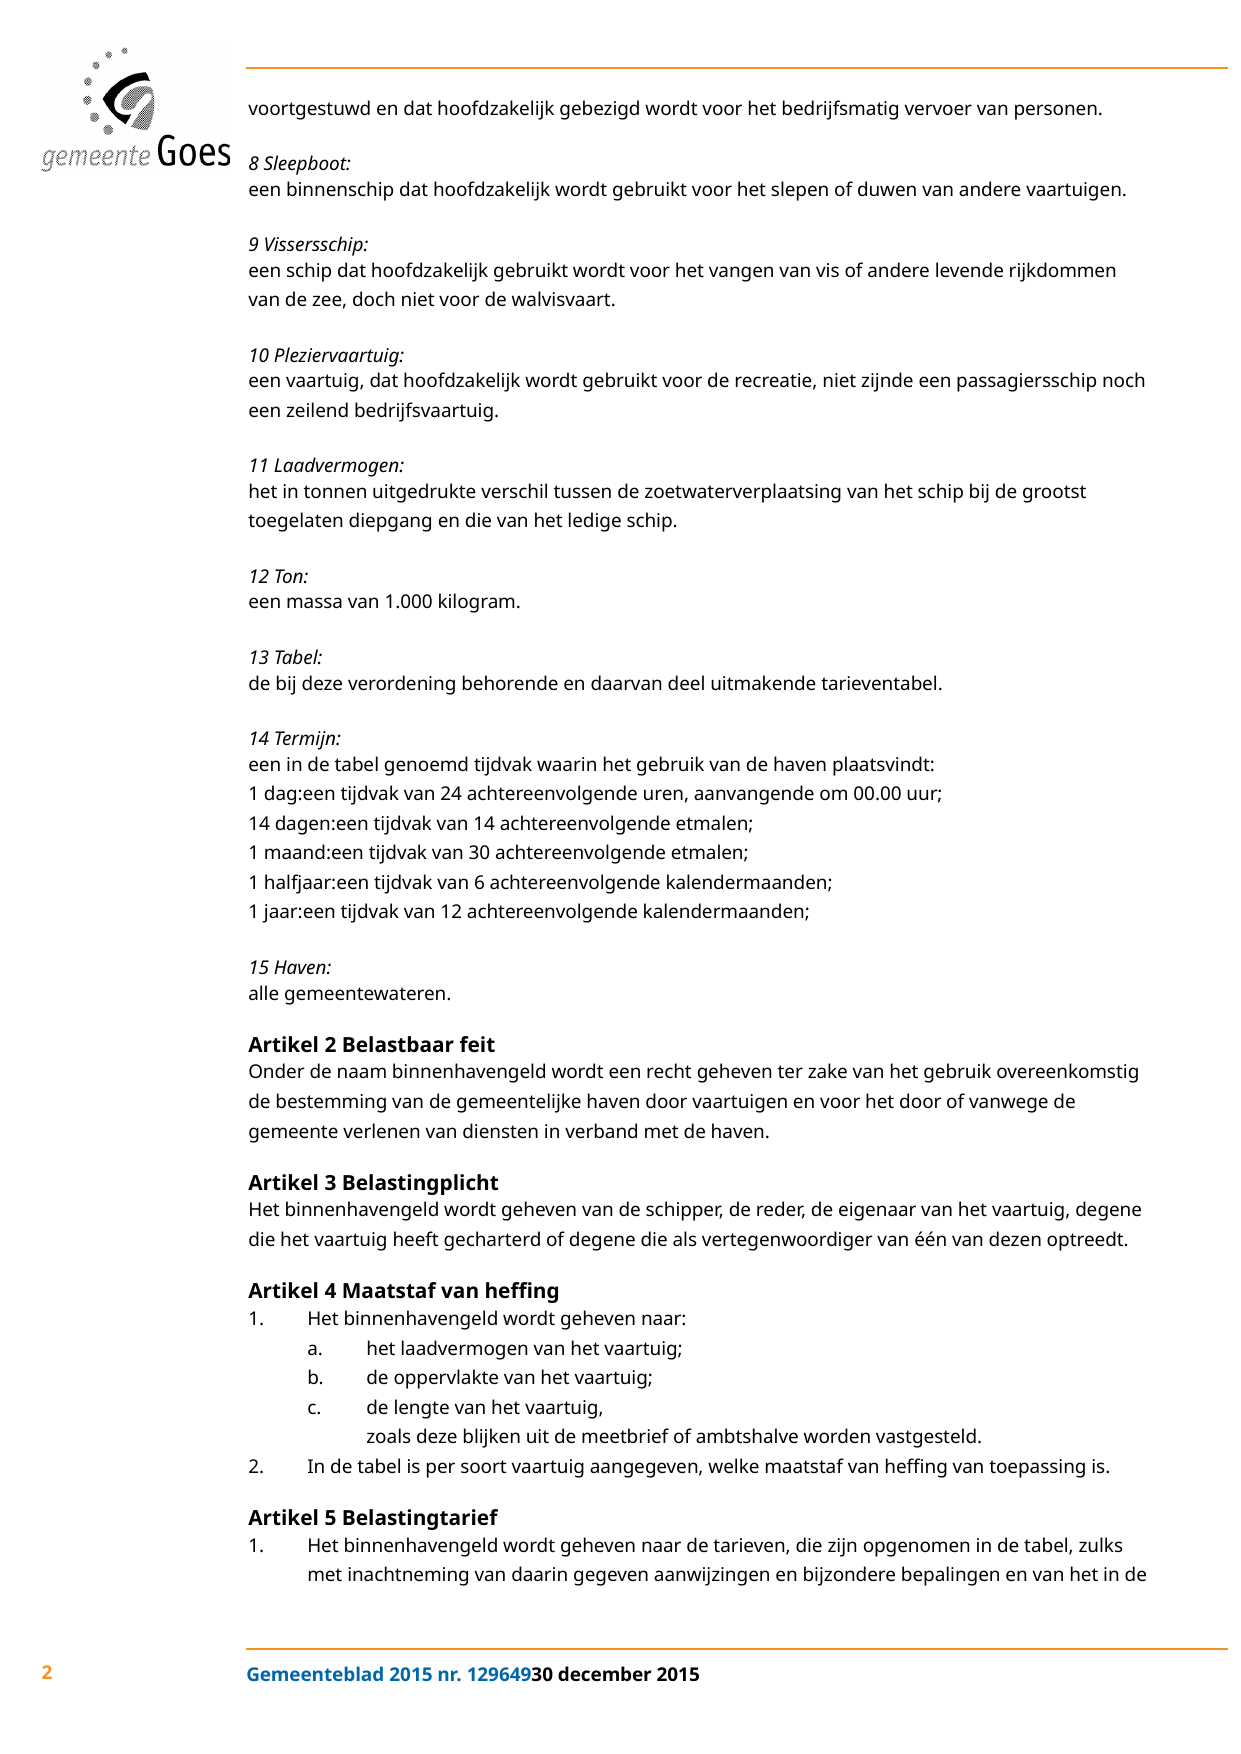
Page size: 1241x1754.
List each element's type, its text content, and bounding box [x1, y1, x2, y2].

text 13 Tabel: [248, 644, 1152, 670]
text 14 Termijn: [248, 725, 1152, 751]
list zoals deze blijken uit de meetbrief of ambtshalve worden vastgesteld. [307, 1423, 1152, 1449]
text 15 Haven: [248, 954, 1152, 980]
text 8 Sleepboot: [248, 150, 1152, 176]
text een schip dat hoofdzakelijk gebruikt wordt voor het vangen van vis of andere levende rijkdommen van de zee, doch niet voor de walvisvaart. [248, 257, 1152, 312]
text 11 Laadvermogen: [248, 452, 1152, 478]
text de bij deze verordening behorende en daarvan deel uitmakende tarieventabel. [248, 670, 1152, 696]
list In de tabel is per soort vaartuig aangegeven, welke maatstaf van heffing van toepassing is. [248, 1453, 1152, 1479]
text 9 Vissersschip: [248, 231, 1152, 257]
picture [41, 47, 231, 172]
text 10 Pleziervaartuig: [248, 342, 1152, 367]
text Artikel 4 Maatstaf van heffing [248, 1277, 1152, 1305]
text Artikel 5 Belastingtarief [248, 1503, 1152, 1532]
list de lengte van het vaartuig, [307, 1394, 1152, 1419]
list de oppervlakte van het vaartuig; [307, 1364, 1152, 1390]
text Onder de naam binnenhavengeld wordt een recht geheven ter zake van het gebruik overeenkomstig de bestemming van de gemeentelijke haven door vaartuigen en voor het door of vanwege de gemeente verlenen van diensten in verband met de haven. [248, 1059, 1152, 1143]
text Het binnenhavengeld wordt geheven van de schipper, de reder, de eigenaar van het vaartuig, degene die het vaartuig heeft gecharterd of degene die als vertegenwoordiger van één van dezen optreedt. [248, 1197, 1152, 1252]
text een vaartuig, dat hoofdzakelijk wordt gebruikt voor de recreatie, niet zijnde een passagiersschip noch een zeilend bedrijfsvaartuig. [248, 367, 1152, 423]
text een in de tabel genoemd tijdvak waarin het gebruik van de haven plaatsvindt: [248, 751, 1152, 777]
text 1 dag:een tijdvak van 24 achtereenvolgende uren, aanvangende om 00.00 uur; [248, 780, 1152, 806]
text Artikel 3 Belastingplicht [248, 1168, 1152, 1197]
text Artikel 2 Belastbaar feit [248, 1030, 1152, 1059]
list Het binnenhavengeld wordt geheven naar: [248, 1305, 1152, 1331]
text voortgestuwd en dat hoofdzakelijk gebezigd wordt voor het bedrijfsmatig vervoer van personen. [248, 95, 1152, 121]
text 1 maand:een tijdvak van 30 achtereenvolgende etmalen; [248, 839, 1152, 865]
text een binnenschip dat hoofdzakelijk wordt gebruikt voor het slepen of duwen van andere vaartuigen. [248, 176, 1152, 202]
text 12 Ton: [248, 563, 1152, 589]
list het laadvermogen van het vaartuig; [307, 1335, 1152, 1360]
text alle gemeentewateren. [248, 980, 1152, 1006]
text het in tonnen uitgedrukte verschil tussen de zoetwaterverplaatsing van het schip bij de grootst toegelaten diepgang en die van het ledige schip. [248, 478, 1152, 533]
text 1 halfjaar:een tijdvak van 6 achtereenvolgende kalendermaanden; [248, 869, 1152, 895]
text een massa van 1.000 kilogram. [248, 589, 1152, 614]
list Het binnenhavengeld wordt geheven naar de tarieven, die zijn opgenomen in de tabel, zulks met inachtneming van daarin gegeven aanwijzingen en bijzondere bepalingen en van het in de [248, 1532, 1152, 1587]
text 1 jaar:een tijdvak van 12 achtereenvolgende kalendermaanden; [248, 899, 1152, 924]
text 14 dagen:een tijdvak van 14 achtereenvolgende etmalen; [248, 810, 1152, 836]
